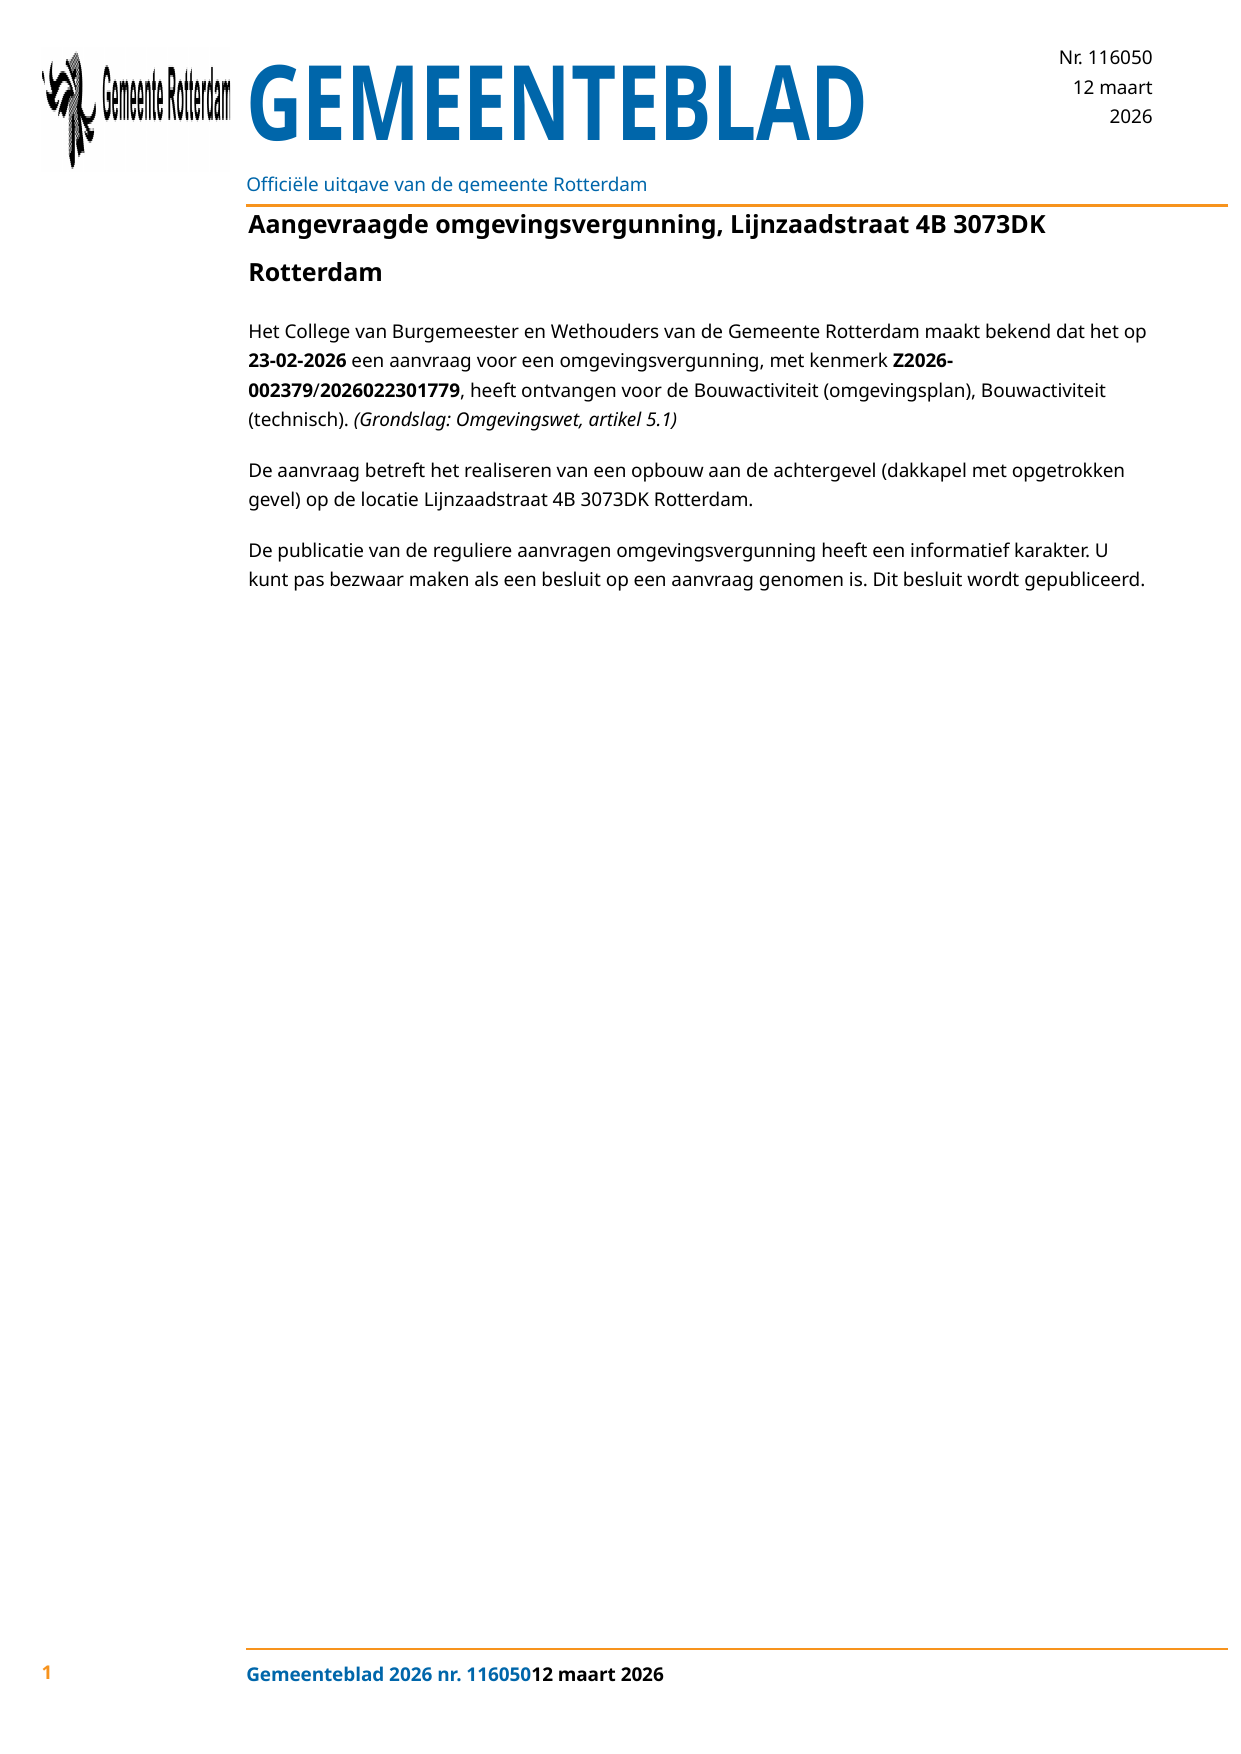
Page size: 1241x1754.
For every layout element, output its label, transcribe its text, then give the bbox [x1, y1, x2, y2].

text Het College van Burgemeester en Wethouders van de Gemeente Rotterdam maakt bekend dat het op 23-02-2026 een aanvraag voor een omgevingsvergunning, met kenmerk Z2026-002379/2026022301779, heeft ontvangen voor de Bouwactiviteit (omgevingsplan), Bouwactiviteit (technisch). (Grondslag: Omgevingswet, artikel 5.1) [248, 318, 1152, 432]
picture [41, 47, 231, 172]
text De aanvraag betreft het realiseren van een opbouw aan de achtergevel (dakkapel met opgetrokken gevel) op de locatie Lijnzaadstraat 4B 3073DK Rotterdam. [248, 457, 1152, 512]
text Aangevraagde omgevingsvergunning, Lijnzaadstraat 4B 3073DK Rotterdam [248, 207, 1152, 288]
text De publicatie van de reguliere aanvragen omgevingsvergunning heeft een informatief karakter. U kunt pas bezwaar maken als een besluit op een aanvraag genomen is. Dit besluit wordt gepubliceerd. [248, 537, 1152, 592]
